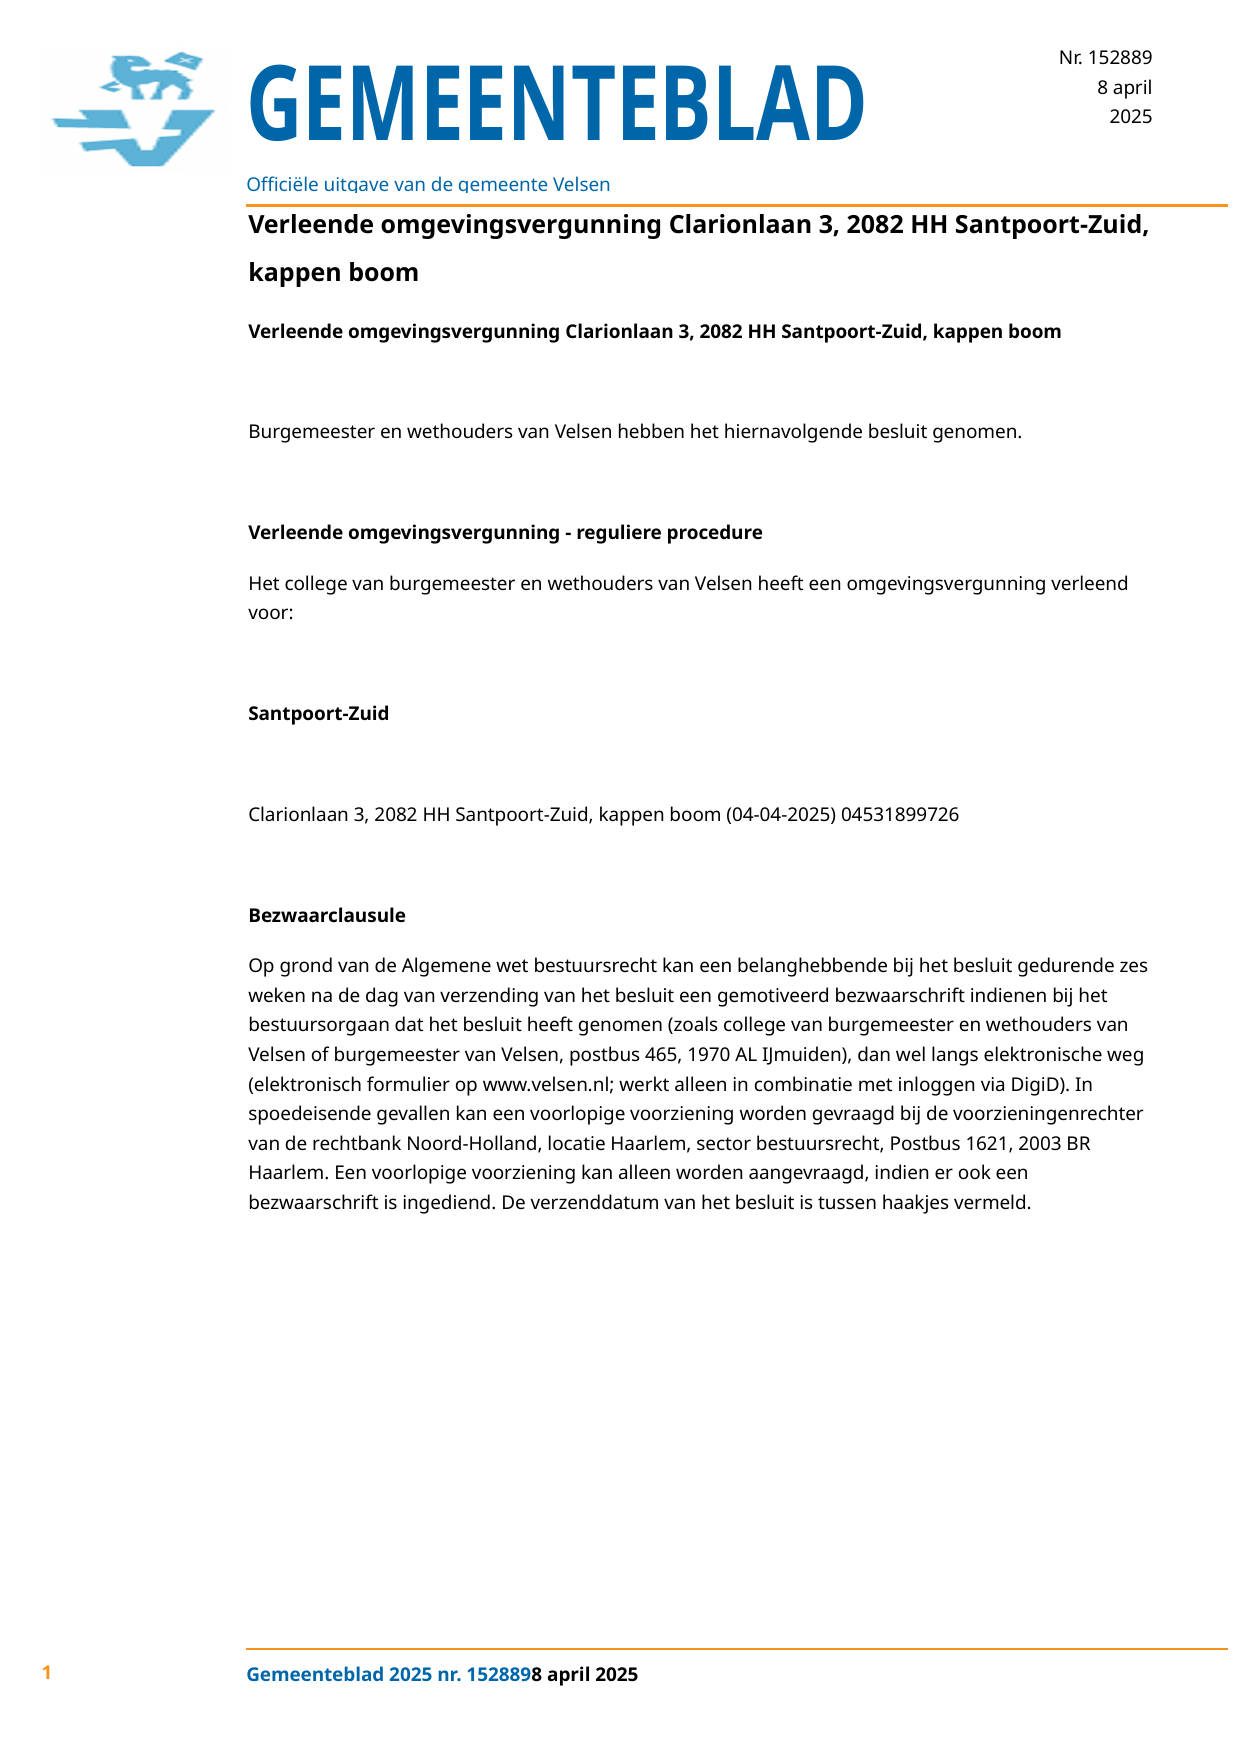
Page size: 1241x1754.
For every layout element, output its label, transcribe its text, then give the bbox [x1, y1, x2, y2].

text Verleende omgevingsvergunning - reguliere procedure [248, 519, 1152, 545]
text Bezwaarclausule [248, 902, 1152, 928]
text Verleende omgevingsvergunning Clarionlaan 3, 2082 HH Santpoort-Zuid, kappen boom [248, 207, 1152, 288]
text Santpoort-Zuid [248, 700, 1152, 726]
text Het college van burgemeester en wethouders van Velsen heeft een omgevingsvergunning verleend voor: [248, 570, 1152, 625]
text Clarionlaan 3, 2082 HH Santpoort-Zuid, kappen boom (04-04-2025) 04531899726 [248, 801, 1152, 827]
picture [41, 47, 231, 172]
text Verleende omgevingsvergunning Clarionlaan 3, 2082 HH Santpoort-Zuid, kappen boom [248, 318, 1152, 344]
text Op grond van de Algemene wet bestuursrecht kan een belanghebbende bij het besluit gedurende zes weken na de dag van verzending van het besluit een gemotiveerd bezwaarschrift indienen bij het bestuursorgaan dat het besluit heeft genomen (zoals college van burgemeester en wethouders van Velsen of burgemeester van Velsen, postbus 465, 1970 AL IJmuiden), dan wel langs elektronische weg (elektronisch formulier op www.velsen.nl; werkt alleen in combinatie met inloggen via DigiD). In spoedeisende gevallen kan een voorlopige voorziening worden gevraagd bij de voorzieningenrechter van de rechtbank Noord-Holland, locatie Haarlem, sector bestuursrecht, Postbus 1621, 2003 BR Haarlem. Een voorlopige voorziening kan alleen worden aangevraagd, indien er ook een bezwaarschrift is ingediend. De verzenddatum van het besluit is tussen haakjes vermeld. [248, 952, 1152, 1215]
text Burgemeester en wethouders van Velsen hebben het hiernavolgende besluit genomen. [248, 419, 1152, 444]
